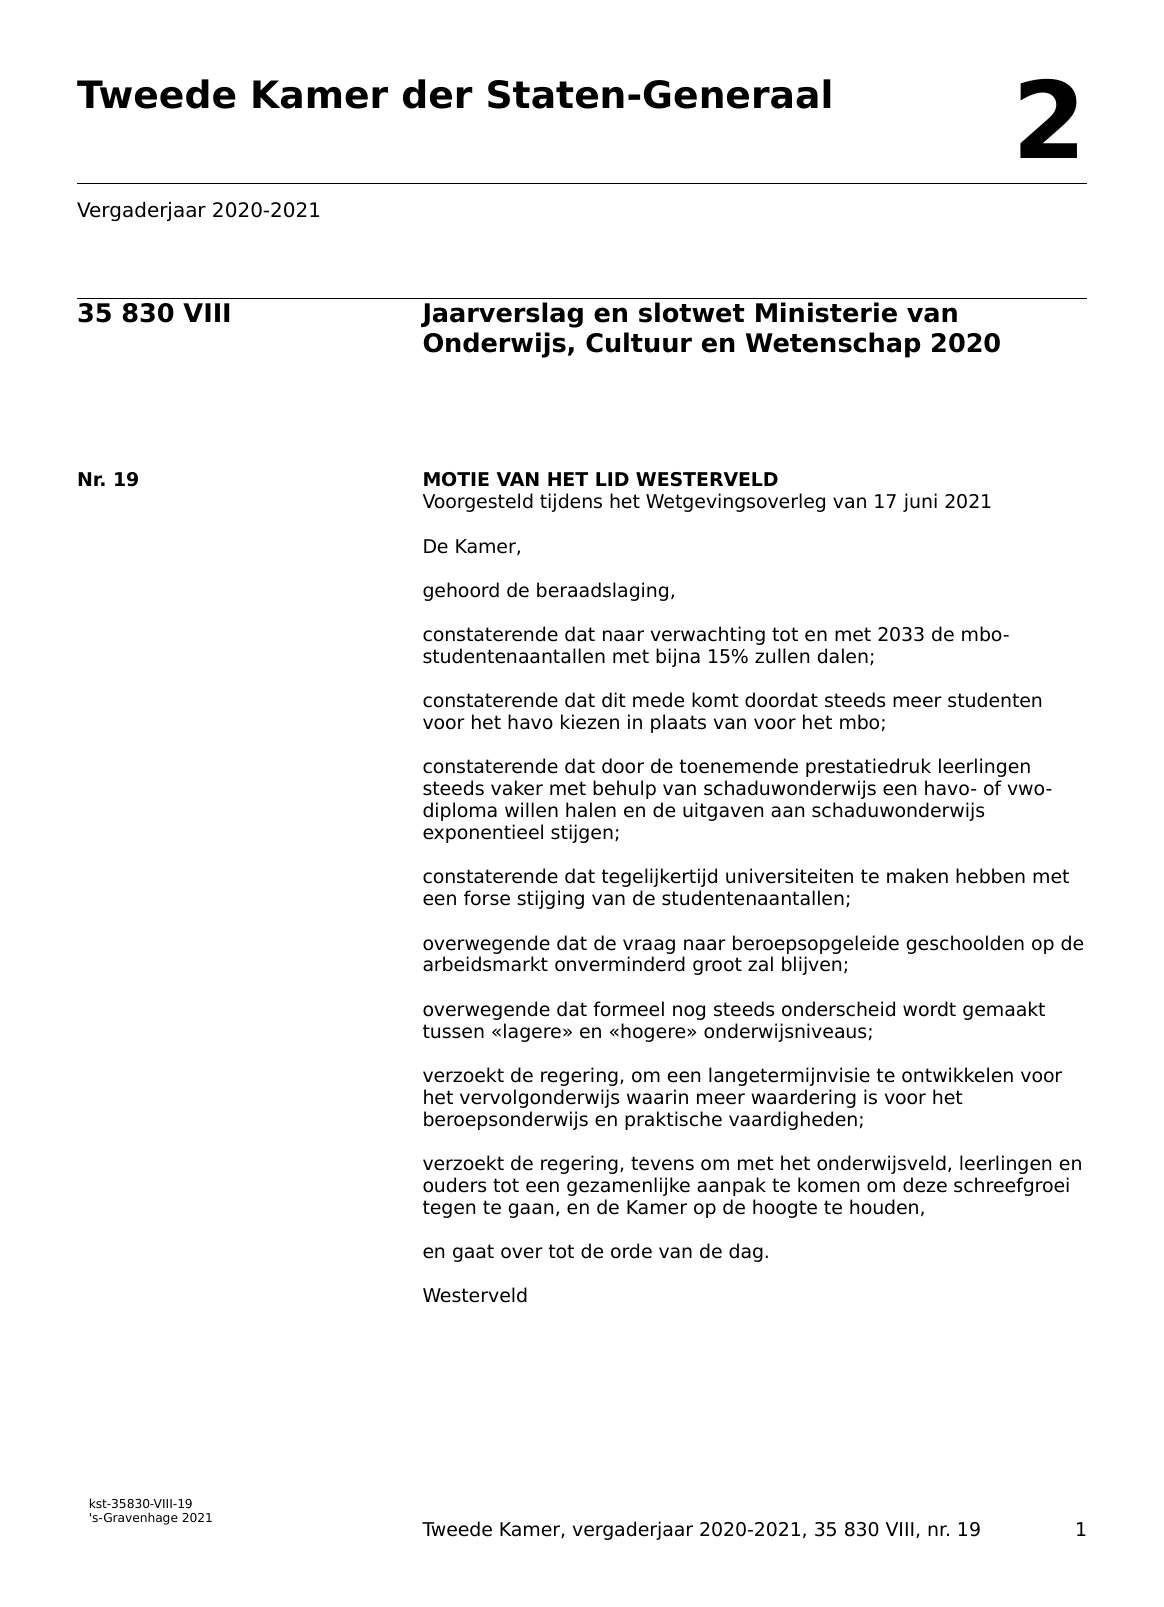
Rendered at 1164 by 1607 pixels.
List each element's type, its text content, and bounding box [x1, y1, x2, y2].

text en gaat over tot de orde van de dag. [422, 1241, 1087, 1263]
text constaterende dat tegelijkertijd universiteiten te maken hebben met een forse stijging van de studentenaantallen; [422, 866, 1087, 910]
text constaterende dat door de toenemende prestatiedruk leerlingen steeds vaker met behulp van schaduwonderwijs een havo- of vwo-diploma willen halen en de uitgaven aan schaduwonderwijs exponentieel stijgen; [422, 756, 1087, 844]
text kst-35830-VIII-19 [88, 1497, 323, 1511]
text gehoord de beraadslaging, [422, 580, 1087, 602]
subtitle Nr. 19 MOTIE VAN HET LID WESTERVELD [77, 469, 1087, 491]
text overwegende dat de vraag naar beroepsopgeleide geschoolden op de arbeidsmarkt onverminderd groot zal blijven; [422, 932, 1087, 976]
text Voorgesteld tijdens het Wetgevingsoverleg van 17 juni 2021 [422, 491, 1087, 513]
subtitle 35 830 VIII Jaarverslag en slotwet Ministerie van Onderwijs, Cultuur en Wetenschap 2020 [77, 299, 1087, 358]
text De Kamer, [422, 536, 1087, 557]
text constaterende dat naar verwachting tot en met 2033 de mbo-studentenaantallen met bijna 15% zullen dalen; [422, 624, 1087, 668]
table_header Tweede Kamer der Staten-Generaal [77, 59, 886, 183]
text overwegende dat formeel nog steeds onderscheid wordt gemaakt tussen «lagere» en «hogere» onderwijsniveaus; [422, 998, 1087, 1042]
table_cell Vergaderjaar 2020-2021 [77, 184, 1087, 298]
table_header 2 [886, 59, 1087, 183]
text constaterende dat dit mede komt doordat steeds meer studenten voor het havo kiezen in plaats van voor het mbo; [422, 690, 1087, 734]
text verzoekt de regering, om een langetermijnvisie te ontwikkelen voor het vervolgonderwijs waarin meer waardering is voor het beroepsonderwijs en praktische vaardigheden; [422, 1065, 1087, 1131]
text verzoekt de regering, tevens om met het onderwijsveld, leerlingen en ouders tot een gezamenlijke aanpak te komen om deze schreefgroei tegen te gaan, en de Kamer op de hoogte te houden, [422, 1153, 1087, 1219]
text Westerveld [422, 1285, 1087, 1307]
text 's-Gravenhage 2021 [88, 1511, 323, 1525]
